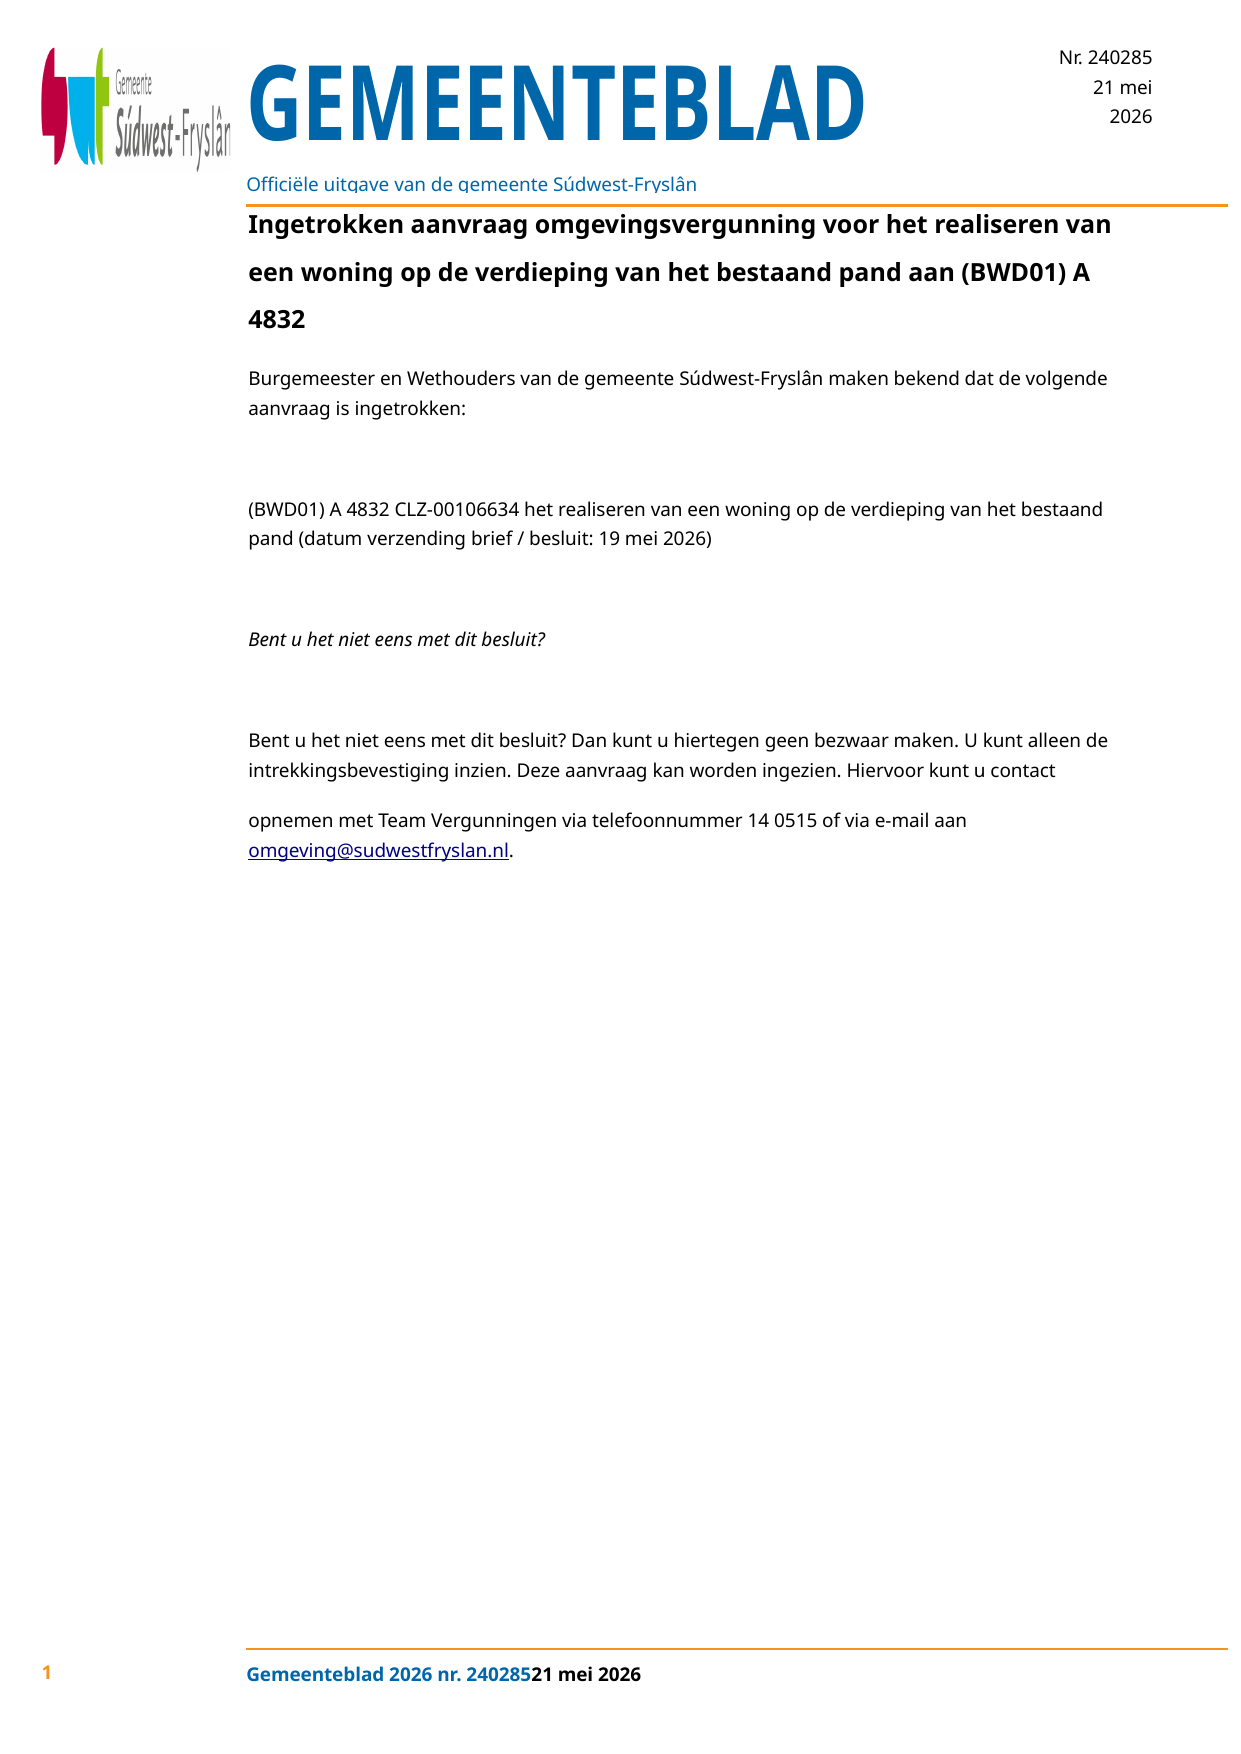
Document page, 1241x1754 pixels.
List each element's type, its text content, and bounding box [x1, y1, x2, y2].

text opnemen met Team Vergunningen via telefoonnummer 14 0515 of via e-mail aan omgeving@sudwestfryslan.nl. [248, 807, 1152, 862]
text Bent u het niet eens met dit besluit? [248, 626, 1152, 652]
text (BWD01) A 4832 CLZ-00106634 het realiseren van een woning op de verdieping van het bestaand pand (datum verzending brief / besluit: 19 mei 2026) [248, 496, 1152, 551]
text Ingetrokken aanvraag omgevingsvergunning voor het realiseren van een woning op de verdieping van het bestaand pand aan (BWD01) A 4832 [248, 207, 1152, 336]
text Burgemeester en Wethouders van de gemeente Súdwest-Fryslân maken bekend dat de volgende aanvraag is ingetrokken: [248, 366, 1152, 421]
picture [41, 47, 231, 172]
text Bent u het niet eens met dit besluit? Dan kunt u hiertegen geen bezwaar maken. U kunt alleen de intrekkingsbevestiging inzien. Deze aanvraag kan worden ingezien. Hiervoor kunt u contact [248, 727, 1152, 782]
